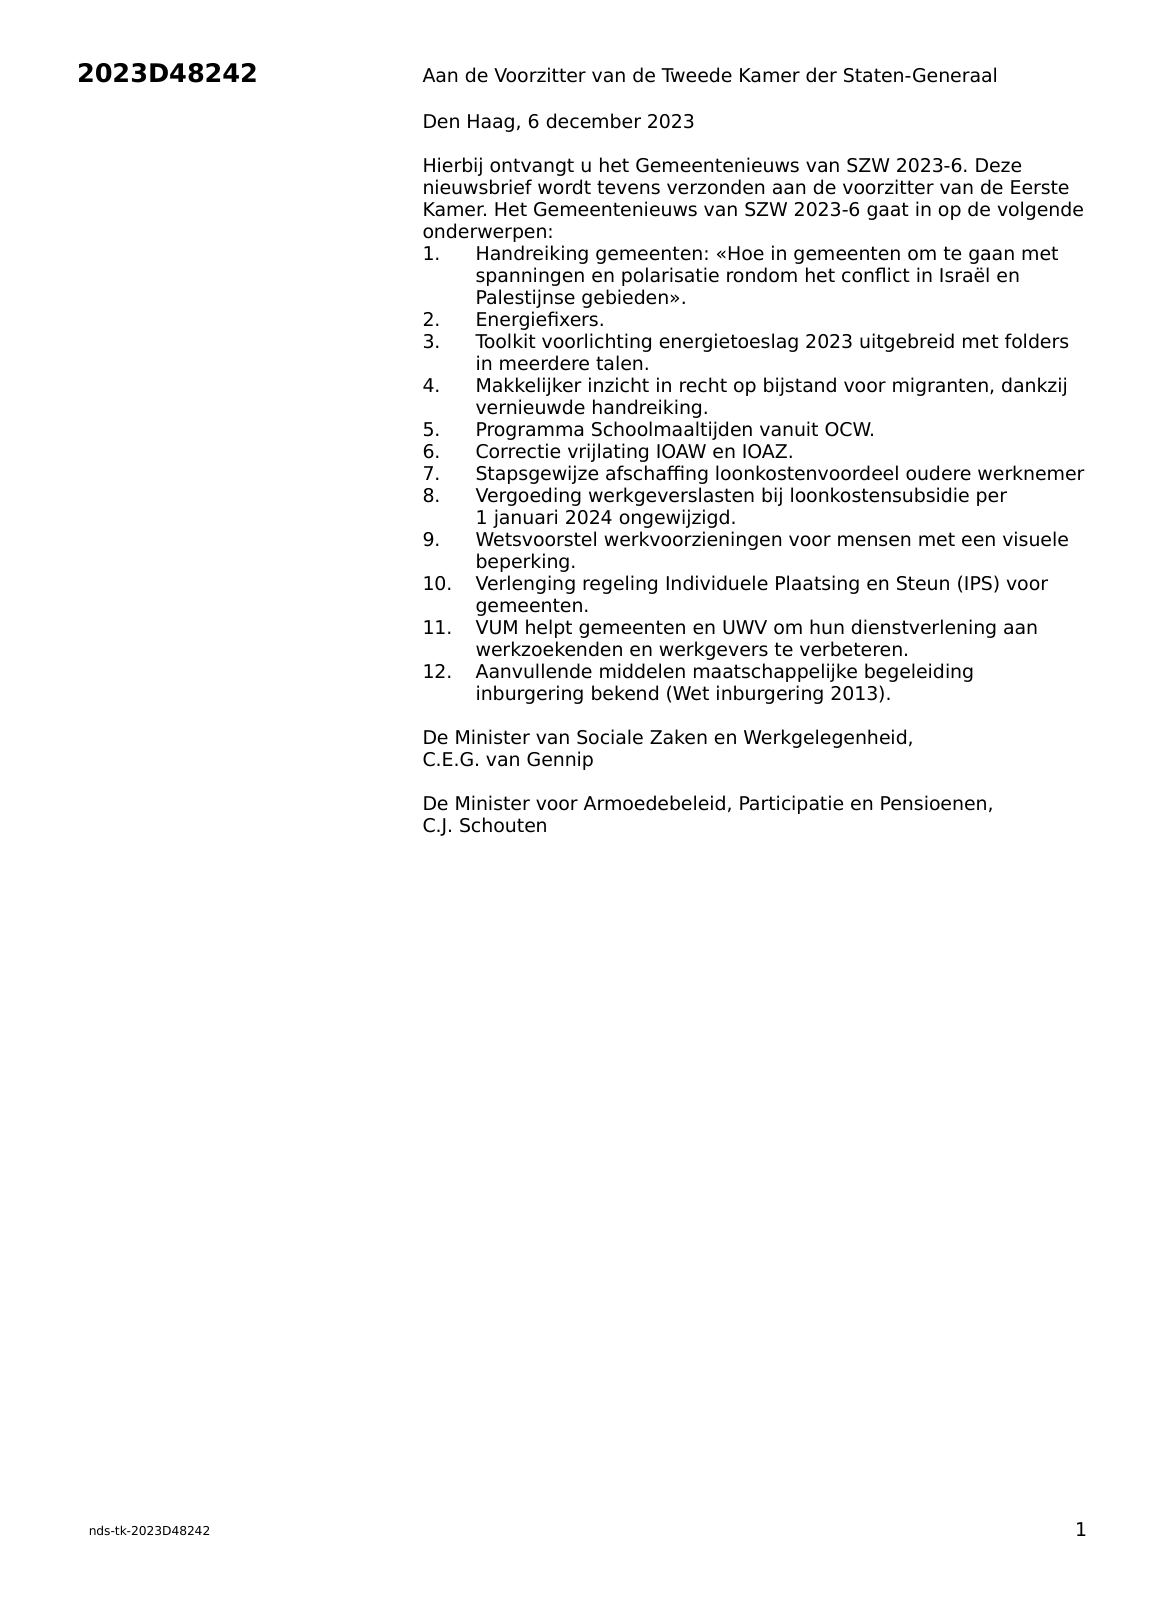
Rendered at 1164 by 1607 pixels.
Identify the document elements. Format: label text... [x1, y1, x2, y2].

text C.J. Schouten [422, 815, 1087, 837]
text Den Haag, 6 december 2023 [422, 111, 1087, 133]
text 5. Programma Schoolmaaltijden vanuit OCW. [422, 419, 1087, 441]
text Hierbij ontvangt u het Gemeentenieuws van SZW 2023-6. Deze nieuwsbrief wordt tevens verzonden aan de voorzitter van de Eerste Kamer. Het Gemeentenieuws van SZW 2023-6 gaat in op de volgende onderwerpen: [422, 155, 1087, 243]
text 2. Energiefixers. [422, 309, 1087, 331]
text 11. VUM helpt gemeenten en UWV om hun dienstverlening aan werkzoekenden en werkgevers te verbeteren. [422, 617, 1087, 661]
text C.E.G. van Gennip [422, 749, 1087, 771]
text De Minister voor Armoedebeleid, Participatie en Pensioenen, [422, 793, 1087, 815]
text 2023D48242 Aan de Voorzitter van de Tweede Kamer der Staten-Generaal [77, 59, 1087, 89]
text De Minister van Sociale Zaken en Werkgelegenheid, [422, 727, 1087, 749]
text 4. Makkelijker inzicht in recht op bijstand voor migranten, dankzij vernieuwde handreiking. [422, 375, 1087, 419]
text 6. Correctie vrijlating IOAW en IOAZ. [422, 441, 1087, 463]
text 7. Stapsgewijze afschaffing loonkostenvoordeel oudere werknemer [422, 463, 1087, 485]
text 10. Verlenging regeling Individuele Plaatsing en Steun (IPS) voor gemeenten. [422, 573, 1087, 617]
text 8. Vergoeding werkgeverslasten bij loonkostensubsidie per 1 januari 2024 ongewijzigd. [422, 485, 1087, 529]
text 3. Toolkit voorlichting energietoeslag 2023 uitgebreid met folders in meerdere talen. [422, 331, 1087, 375]
text 1. Handreiking gemeenten: «Hoe in gemeenten om te gaan met spanningen en polarisatie rondom het conflict in Israël en Palestijnse gebieden». [422, 243, 1087, 309]
text 12. Aanvullende middelen maatschappelijke begeleiding inburgering bekend (Wet inburgering 2013). [422, 661, 1087, 704]
text 9. Wetsvoorstel werkvoorzieningen voor mensen met een visuele beperking. [422, 529, 1087, 573]
text nds-tk-2023D48242 [88, 1524, 323, 1538]
